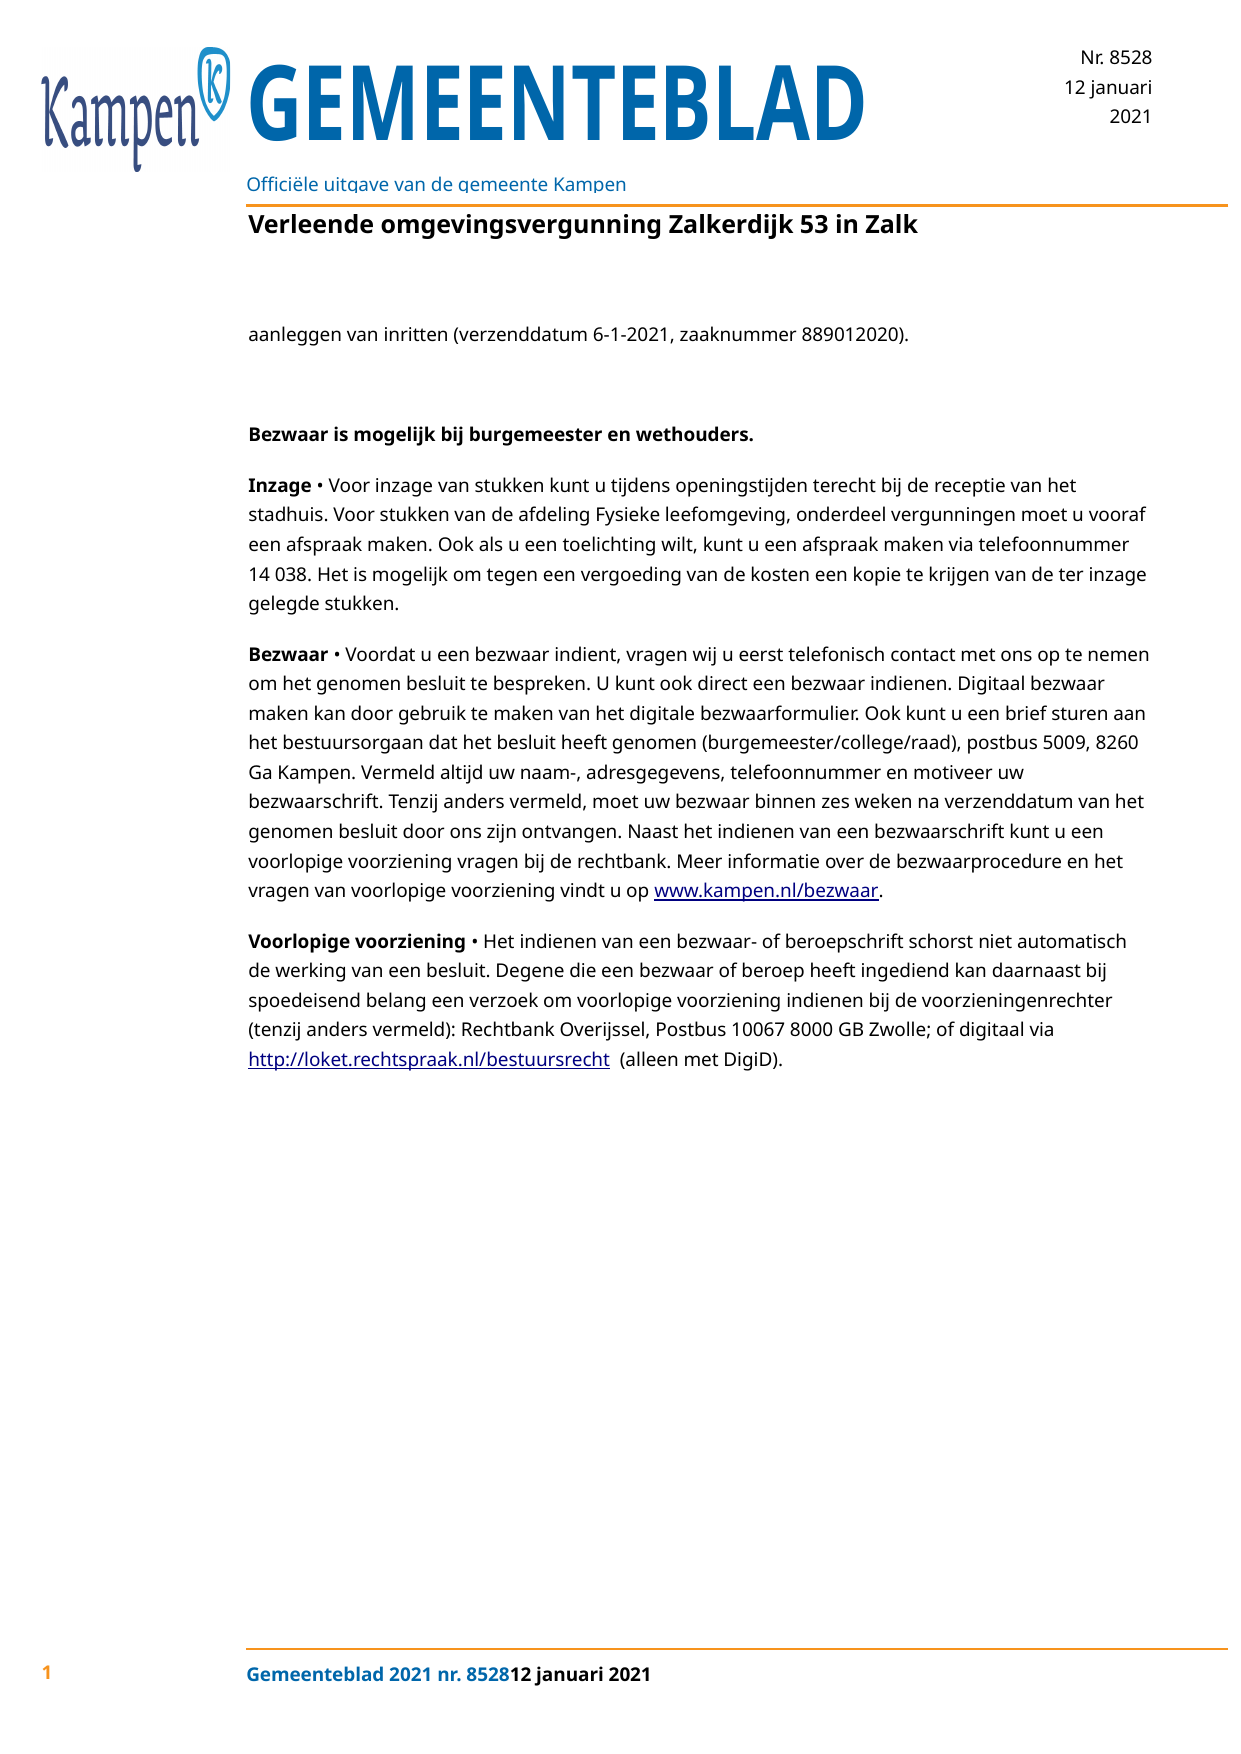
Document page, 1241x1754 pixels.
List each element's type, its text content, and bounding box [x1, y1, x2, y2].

text Inzage • Voor inzage van stukken kunt u tijdens openingstijden terecht bij de receptie van het stadhuis. Voor stukken van de afdeling Fysieke leefomgeving, onderdeel vergunningen moet u vooraf een afspraak maken. Ook als u een toelichting wilt, kunt u een afspraak maken via telefoonnummer 14 038. Het is mogelijk om tegen een vergoeding van de kosten een kopie te krijgen van de ter inzage gelegde stukken. [248, 472, 1152, 616]
text aanleggen van inritten (verzenddatum 6-1-2021, zaaknummer 889012020). [248, 321, 1152, 346]
text Verleende omgevingsvergunning Zalkerdijk 53 in Zalk [248, 207, 1152, 241]
picture [41, 47, 231, 172]
text Bezwaar • Voordat u een bezwaar indient, vragen wij u eerst telefonisch contact met ons op te nemen om het genomen besluit te bespreken. U kunt ook direct een bezwaar indienen. Digitaal bezwaar maken kan door gebruik te maken van het digitale bezwaarformulier. Ook kunt u een brief sturen aan het bestuursorgaan dat het besluit heeft genomen (burgemeester/college/raad), postbus 5009, 8260 Ga Kampen. Vermeld altijd uw naam-, adresgegevens, telefoonnummer en motiveer uw bezwaarschrift. Tenzij anders vermeld, moet uw bezwaar binnen zes weken na verzenddatum van het genomen besluit door ons zijn ontvangen. Naast het indienen van een bezwaarschrift kunt u een voorlopige voorziening vragen bij de rechtbank. Meer informatie over de bezwaarprocedure en het vragen van voorlopige voorziening vindt u op www.kampen.nl/bezwaar. [248, 641, 1152, 903]
text Voorlopige voorziening • Het indienen van een bezwaar- of beroepschrift schorst niet automatisch de werking van een besluit. Degene die een bezwaar of beroep heeft ingediend kan daarnaast bij spoedeisend belang een verzoek om voorlopige voorziening indienen bij de voorzieningenrechter (tenzij anders vermeld): Rechtbank Overijssel, Postbus 10067 8000 GB Zwolle; of digitaal via http://loket.rechtspraak.nl/bestuursrecht (alleen met DigiD). [248, 928, 1152, 1072]
text Bezwaar is mogelijk bij burgemeester en wethouders. [248, 422, 1152, 447]
